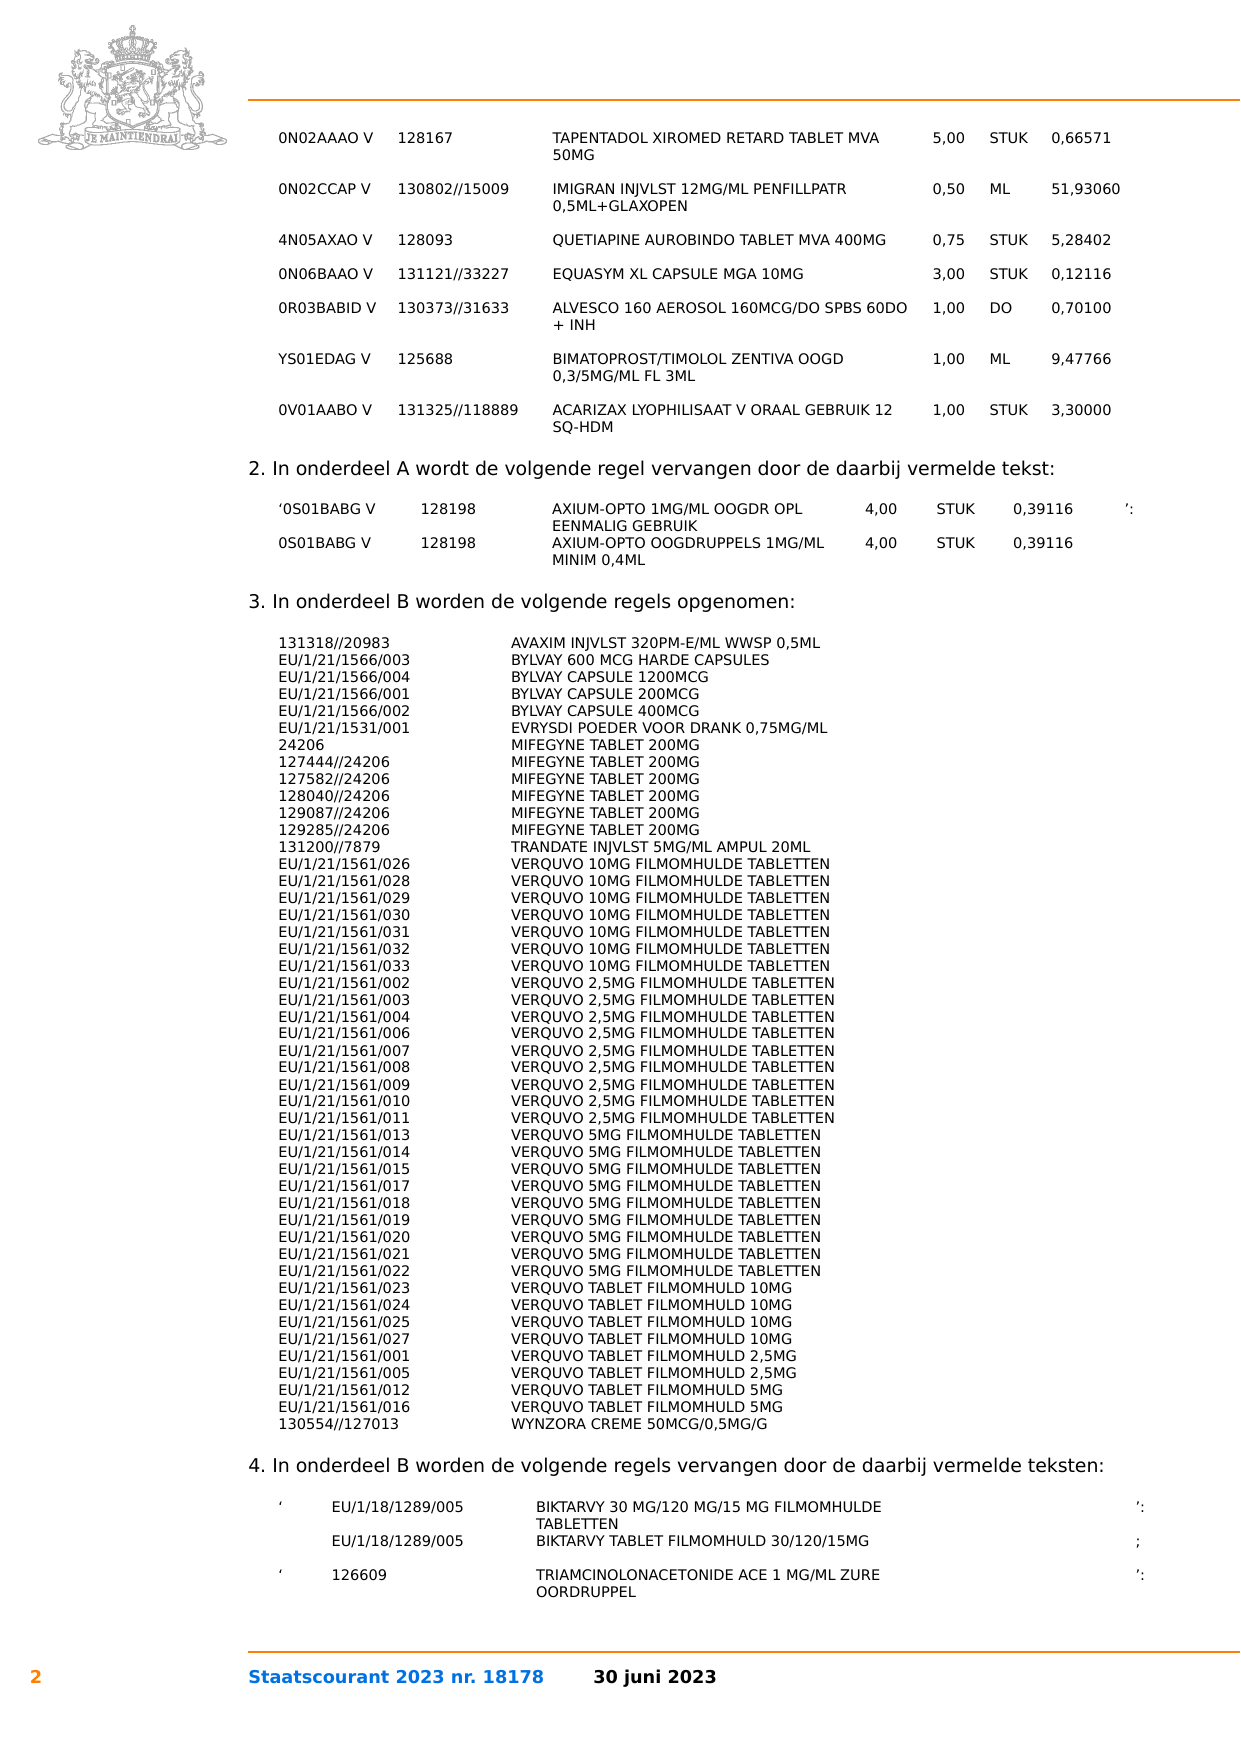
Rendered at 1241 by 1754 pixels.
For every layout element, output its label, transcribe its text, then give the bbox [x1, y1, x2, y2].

table_cell VERQUVO TABLET FILMOMHULD 10MG [505, 1297, 1163, 1314]
table_cell VERQUVO 2,5MG FILMOMHULDE TABLETTEN [505, 1009, 1163, 1025]
table_cell [1045, 1533, 1129, 1549]
table_cell EQUASYM XL CAPSULE MGA 10MG [546, 266, 927, 283]
table_header ‘0S01BABG V [278, 501, 414, 535]
table_cell EU/1/21/1561/023 [278, 1280, 505, 1297]
table_cell [278, 334, 1163, 351]
table_cell EU/1/18/1289/005 [326, 1533, 530, 1549]
table_cell 0,75 [927, 232, 983, 249]
table_header [1045, 1499, 1129, 1533]
table_cell EU/1/21/1561/022 [278, 1263, 505, 1280]
table_cell VERQUVO TABLET FILMOMHULD 2,5MG [505, 1365, 1163, 1382]
table_cell 4N05AXAO V [278, 232, 391, 249]
table_cell EU/1/21/1566/003 [278, 652, 505, 669]
table_cell [278, 164, 1163, 181]
table_cell VERQUVO 5MG FILMOMHULDE TABLETTEN [505, 1263, 1163, 1280]
table_cell VERQUVO 10MG FILMOMHULDE TABLETTEN [505, 873, 1163, 889]
table_cell QUETIAPINE AUROBINDO TABLET MVA 400MG [546, 232, 927, 249]
table_cell 128198 [415, 535, 546, 569]
table_cell EU/1/21/1561/025 [278, 1314, 505, 1331]
table_cell EU/1/21/1561/007 [278, 1043, 505, 1059]
table_cell VERQUVO TABLET FILMOMHULD 10MG [505, 1331, 1163, 1348]
table_header ‘ [278, 1499, 326, 1533]
table_cell STUK [983, 130, 1045, 164]
table_cell EU/1/21/1561/024 [278, 1297, 505, 1314]
table_cell VERQUVO 10MG FILMOMHULDE TABLETTEN [505, 958, 1163, 974]
table_cell EU/1/21/1561/009 [278, 1076, 505, 1093]
table_cell EU/1/21/1561/033 [278, 958, 505, 974]
table_cell 131121//33227 [391, 266, 546, 283]
text 2. In onderdeel A wordt de volgende regel vervangen door de daarbij vermelde tekst: [248, 457, 1163, 479]
table_cell 5,00 [927, 130, 983, 164]
table_cell 128040//24206 [278, 788, 505, 805]
table_cell 0S01BABG V [278, 535, 414, 569]
table_cell ALVESCO 160 AEROSOL 160MCG/DO SPBS 60DO + INH [546, 300, 927, 334]
table_cell STUK [983, 232, 1045, 249]
table_cell EU/1/21/1561/001 [278, 1348, 505, 1365]
table_cell EU/1/21/1561/012 [278, 1382, 505, 1399]
table_cell BYLVAY 600 MCG HARDE CAPSULES [505, 652, 1163, 669]
table_cell [995, 1533, 1045, 1549]
table_cell EU/1/21/1561/013 [278, 1127, 505, 1144]
table_cell ‘ [278, 1567, 326, 1601]
table_cell EU/1/21/1566/002 [278, 703, 505, 720]
table_cell EU/1/21/1561/029 [278, 890, 505, 907]
table_header [941, 1499, 994, 1533]
table_cell EU/1/21/1561/020 [278, 1229, 505, 1246]
table_cell MIFEGYNE TABLET 200MG [505, 788, 1163, 805]
table_cell VERQUVO 2,5MG FILMOMHULDE TABLETTEN [505, 1043, 1163, 1059]
table_cell BYLVAY CAPSULE 200MCG [505, 686, 1163, 703]
table_header [995, 1499, 1045, 1533]
table_cell AXIUM-OPTO OOGDRUPPELS 1MG/ML MINIM 0,4ML [546, 535, 859, 569]
table_cell EU/1/21/1561/019 [278, 1212, 505, 1229]
table_cell EU/1/21/1561/018 [278, 1195, 505, 1212]
table_cell VERQUVO 10MG FILMOMHULDE TABLETTEN [505, 907, 1163, 923]
table_cell VERQUVO 5MG FILMOMHULDE TABLETTEN [505, 1195, 1163, 1212]
table_cell TRANDATE INJVLST 5MG/ML AMPUL 20ML [505, 839, 1163, 856]
table_cell [278, 283, 1163, 300]
table_cell 131200//7879 [278, 839, 505, 856]
table_cell TRIAMCINOLONACETONIDE ACE 1 MG/ML ZURE OORDRUPPEL [530, 1567, 941, 1601]
table_cell VERQUVO 10MG FILMOMHULDE TABLETTEN [505, 856, 1163, 873]
table_cell VERQUVO 5MG FILMOMHULDE TABLETTEN [505, 1127, 1163, 1144]
table_cell 130554//127013 [278, 1416, 505, 1433]
table_cell 0R03BABID V [278, 300, 391, 334]
table_cell 125688 [391, 351, 546, 384]
table_cell VERQUVO 2,5MG FILMOMHULDE TABLETTEN [505, 991, 1163, 1008]
table_cell EU/1/21/1561/017 [278, 1178, 505, 1195]
table_cell STUK [930, 535, 1007, 569]
table_cell VERQUVO 2,5MG FILMOMHULDE TABLETTEN [505, 1059, 1163, 1076]
table_cell EU/1/21/1561/004 [278, 1009, 505, 1025]
table_cell VERQUVO 2,5MG FILMOMHULDE TABLETTEN [505, 1093, 1163, 1110]
table_cell [1119, 535, 1163, 569]
table_header 128198 [415, 501, 546, 535]
table_cell MIFEGYNE TABLET 200MG [505, 822, 1163, 839]
table_cell EU/1/21/1561/010 [278, 1093, 505, 1110]
table_cell STUK [983, 266, 1045, 283]
table_cell EU/1/21/1531/001 [278, 720, 505, 737]
table_cell EU/1/21/1561/032 [278, 941, 505, 957]
table_cell [278, 1533, 326, 1549]
table_cell MIFEGYNE TABLET 200MG [505, 805, 1163, 822]
table_cell 5,28402 [1045, 232, 1163, 249]
table_cell MIFEGYNE TABLET 200MG [505, 737, 1163, 754]
table_cell VERQUVO 5MG FILMOMHULDE TABLETTEN [505, 1178, 1163, 1195]
table_cell 126609 [326, 1567, 530, 1601]
table_cell EU/1/21/1561/002 [278, 975, 505, 991]
table_cell ; [1130, 1533, 1163, 1549]
table_cell EVRYSDI POEDER VOOR DRANK 0,75MG/ML [505, 720, 1163, 737]
table_cell VERQUVO 2,5MG FILMOMHULDE TABLETTEN [505, 975, 1163, 991]
table_cell ML [983, 181, 1045, 215]
table_cell VERQUVO 5MG FILMOMHULDE TABLETTEN [505, 1246, 1163, 1263]
table_cell [941, 1567, 994, 1601]
table_cell ML [983, 351, 1045, 384]
table_cell EU/1/21/1561/014 [278, 1144, 505, 1161]
table_header 4,00 [859, 501, 930, 535]
table_cell 128167 [391, 130, 546, 164]
table_cell MIFEGYNE TABLET 200MG [505, 754, 1163, 771]
table_cell 51,93060 [1045, 181, 1163, 215]
table_cell [995, 1567, 1045, 1601]
table_cell 131325//118889 [391, 402, 546, 436]
table_header ’: [1130, 1499, 1163, 1533]
table_header ’: [1119, 501, 1163, 535]
table_cell BIKTARVY TABLET FILMOMHULD 30/120/15MG [530, 1533, 941, 1549]
table_cell VERQUVO 5MG FILMOMHULDE TABLETTEN [505, 1229, 1163, 1246]
table_cell IMIGRAN INJVLST 12MG/ML PENFILLPATR 0,5ML+GLAXOPEN [546, 181, 927, 215]
table_cell EU/1/21/1561/011 [278, 1110, 505, 1127]
table_header AVAXIM INJVLST 320PM-E/ML WWSP 0,5ML [505, 635, 1163, 652]
table_cell 0,39116 [1007, 535, 1118, 569]
table_cell EU/1/21/1561/030 [278, 907, 505, 923]
table_cell 4,00 [859, 535, 930, 569]
text 4. In onderdeel B worden de volgende regels vervangen door de daarbij vermelde teksten: [248, 1455, 1163, 1477]
table_cell YS01EDAG V [278, 351, 391, 384]
table_cell VERQUVO 2,5MG FILMOMHULDE TABLETTEN [505, 1025, 1163, 1042]
table_cell EU/1/21/1561/003 [278, 991, 505, 1008]
table_cell [278, 215, 1163, 232]
table_cell 0,12116 [1045, 266, 1163, 283]
table_cell EU/1/21/1561/008 [278, 1059, 505, 1076]
table_cell VERQUVO 5MG FILMOMHULDE TABLETTEN [505, 1144, 1163, 1161]
table_header AXIUM-OPTO 1MG/ML OOGDR OPL EENMALIG GEBRUIK [546, 501, 859, 535]
table_cell [278, 385, 1163, 402]
table_cell VERQUVO TABLET FILMOMHULD 10MG [505, 1314, 1163, 1331]
table_cell [278, 249, 1163, 266]
table_cell 1,00 [927, 351, 983, 384]
table_cell 0N02AAAO V [278, 130, 391, 164]
table_cell 1,00 [927, 300, 983, 334]
table_cell EU/1/21/1561/006 [278, 1025, 505, 1042]
table_header 0,39116 [1007, 501, 1118, 535]
table_cell EU/1/21/1561/015 [278, 1161, 505, 1178]
table_cell VERQUVO 10MG FILMOMHULDE TABLETTEN [505, 924, 1163, 941]
table_cell [278, 1550, 1163, 1567]
table_cell 1,00 [927, 402, 983, 436]
table_cell EU/1/21/1566/001 [278, 686, 505, 703]
table_cell VERQUVO TABLET FILMOMHULD 2,5MG [505, 1348, 1163, 1365]
table_cell VERQUVO 2,5MG FILMOMHULDE TABLETTEN [505, 1110, 1163, 1127]
table_cell EU/1/21/1561/028 [278, 873, 505, 889]
table_cell 128093 [391, 232, 546, 249]
table_cell [941, 1533, 994, 1549]
table_cell [1045, 1567, 1129, 1601]
table_cell 0V01AABO V [278, 402, 391, 436]
table_cell 24206 [278, 737, 505, 754]
table_cell VERQUVO 10MG FILMOMHULDE TABLETTEN [505, 890, 1163, 907]
table_cell WYNZORA CREME 50MCG/0,5MG/G [505, 1416, 1163, 1433]
table_cell 0,50 [927, 181, 983, 215]
table_cell VERQUVO TABLET FILMOMHULD 5MG [505, 1399, 1163, 1416]
table_cell EU/1/21/1566/004 [278, 669, 505, 686]
table_cell 0,70100 [1045, 300, 1163, 334]
table_cell 129087//24206 [278, 805, 505, 822]
table_cell VERQUVO TABLET FILMOMHULD 5MG [505, 1382, 1163, 1399]
table_cell VERQUVO TABLET FILMOMHULD 10MG [505, 1280, 1163, 1297]
table_cell 0N02CCAP V [278, 181, 391, 215]
table_cell MIFEGYNE TABLET 200MG [505, 771, 1163, 788]
table_cell 3,00 [927, 266, 983, 283]
table_cell 9,47766 [1045, 351, 1163, 384]
table_cell BIMATOPROST/TIMOLOL ZENTIVA OOGD 0,3/5MG/ML FL 3ML [546, 351, 927, 384]
table_cell VERQUVO 5MG FILMOMHULDE TABLETTEN [505, 1212, 1163, 1229]
table_cell STUK [983, 402, 1045, 436]
table_cell VERQUVO 2,5MG FILMOMHULDE TABLETTEN [505, 1076, 1163, 1093]
table_header BIKTARVY 30 MG/120 MG/15 MG FILMOMHULDE TABLETTEN [530, 1499, 941, 1533]
table_cell ACARIZAX LYOPHILISAAT V ORAAL GEBRUIK 12 SQ-HDM [546, 402, 927, 436]
table_cell DO [983, 300, 1045, 334]
table_cell 3,30000 [1045, 402, 1163, 436]
table_cell 129285//24206 [278, 822, 505, 839]
table_cell 127582//24206 [278, 771, 505, 788]
table_cell EU/1/21/1561/021 [278, 1246, 505, 1263]
table_cell BYLVAY CAPSULE 1200MCG [505, 669, 1163, 686]
picture [38, 25, 227, 150]
table_header 131318//20983 [278, 635, 505, 652]
table_cell VERQUVO 10MG FILMOMHULDE TABLETTEN [505, 941, 1163, 957]
table_cell EU/1/21/1561/027 [278, 1331, 505, 1348]
table_cell 127444//24206 [278, 754, 505, 771]
table_cell ’: [1130, 1567, 1163, 1601]
table_cell 0N06BAAO V [278, 266, 391, 283]
table_header EU/1/18/1289/005 [326, 1499, 530, 1533]
table_cell EU/1/21/1561/031 [278, 924, 505, 941]
table_cell EU/1/21/1561/016 [278, 1399, 505, 1416]
table_cell 130802//15009 [391, 181, 546, 215]
table_cell TAPENTADOL XIROMED RETARD TABLET MVA 50MG [546, 130, 927, 164]
table_cell EU/1/21/1561/005 [278, 1365, 505, 1382]
table_cell VERQUVO 5MG FILMOMHULDE TABLETTEN [505, 1161, 1163, 1178]
table_cell EU/1/21/1561/026 [278, 856, 505, 873]
table_cell 0,66571 [1045, 130, 1163, 164]
text 3. In onderdeel B worden de volgende regels opgenomen: [248, 591, 1163, 613]
table_cell BYLVAY CAPSULE 400MCG [505, 703, 1163, 720]
table_header STUK [930, 501, 1007, 535]
table_cell 130373//31633 [391, 300, 546, 334]
